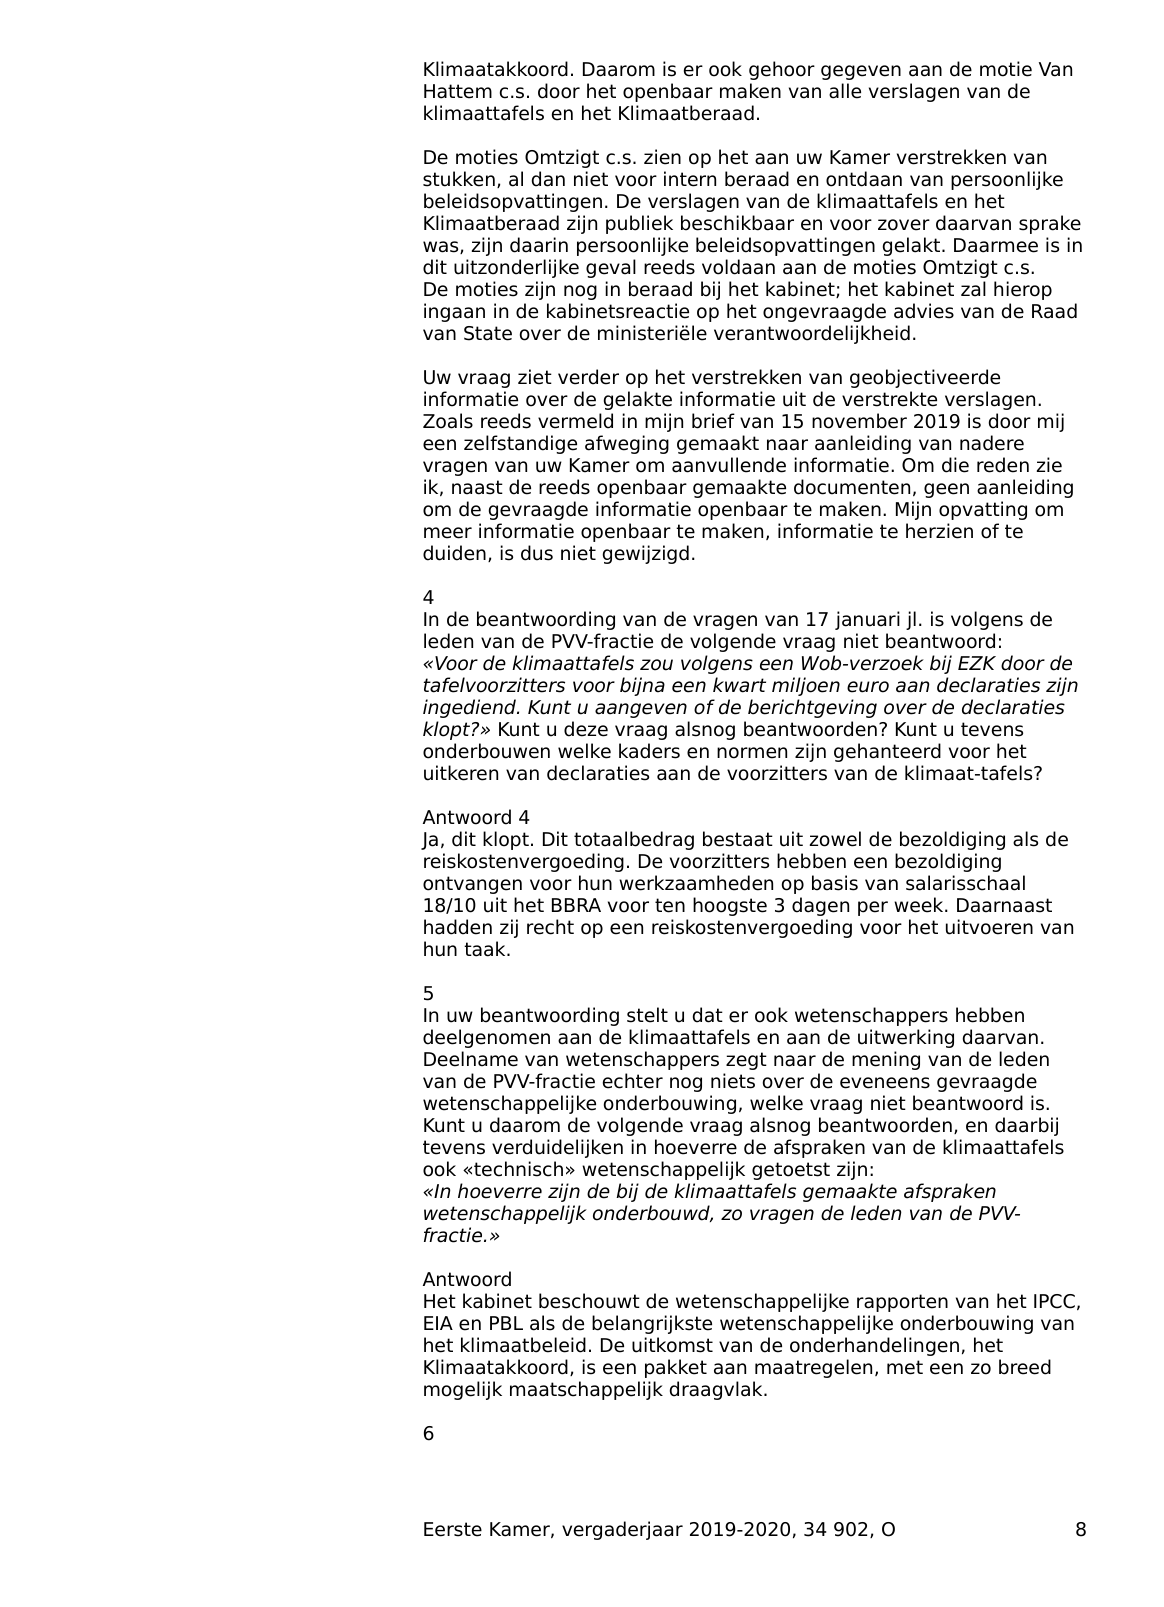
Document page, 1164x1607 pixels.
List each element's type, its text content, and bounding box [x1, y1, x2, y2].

text «In hoeverre zijn de bij de klimaattafels gemaakte afspraken wetenschappelijk onderbouwd, zo vragen de leden van de PVV-fractie.» [422, 1181, 1087, 1247]
text In uw beantwoording stelt u dat er ook wetenschappers hebben deelgenomen aan de klimaattafels en aan de uitwerking daarvan. Deelname van wetenschappers zegt naar de mening van de leden van de PVV-fractie echter nog niets over de eveneens gevraagde wetenschappelijke onderbouwing, welke vraag niet beantwoord is. Kunt u daarom de volgende vraag alsnog beantwoorden, en daarbij tevens verduidelijken in hoeverre de afspraken van de klimaattafels ook «technisch» wetenschappelijk getoetst zijn: [422, 1005, 1087, 1181]
text In de beantwoording van de vragen van 17 januari jl. is volgens de leden van de PVV-fractie de volgende vraag niet beantwoord: [422, 609, 1087, 653]
text Antwoord [422, 1269, 1087, 1291]
text Antwoord 4 [422, 807, 1087, 829]
text 6 [422, 1423, 1087, 1445]
text «Voor de klimaattafels zou volgens een Wob-verzoek bij EZK door de tafelvoorzitters voor bijna een kwart miljoen euro aan declaraties zijn ingediend. Kunt u aangeven of de berichtgeving over de declaraties klopt?» Kunt u deze vraag alsnog beantwoorden? Kunt u tevens onderbouwen welke kaders en normen zijn gehanteerd voor het uitkeren van declaraties aan de voorzitters van de klimaat-tafels? [422, 653, 1087, 785]
text Ja, dit klopt. Dit totaalbedrag bestaat uit zowel de bezoldiging als de reiskostenvergoeding. De voorzitters hebben een bezoldiging ontvangen voor hun werkzaamheden op basis van salarisschaal 18/10 uit het BBRA voor ten hoogste 3 dagen per week. Daarnaast hadden zij recht op een reiskostenvergoeding voor het uitvoeren van hun taak. [422, 829, 1087, 961]
text 4 [422, 587, 1087, 609]
text De moties zijn nog in beraad bij het kabinet; het kabinet zal hierop ingaan in de kabinetsreactie op het ongevraagde advies van de Raad van State over de ministeriële verantwoordelijkheid. [422, 279, 1087, 345]
text Klimaatakkoord. Daarom is er ook gehoor gegeven aan de motie Van Hattem c.s. door het openbaar maken van alle verslagen van de klimaattafels en het Klimaatberaad. [422, 59, 1087, 125]
text Het kabinet beschouwt de wetenschappelijke rapporten van het IPCC, EIA en PBL als de belangrijkste wetenschappelijke onderbouwing van het klimaatbeleid. De uitkomst van de onderhandelingen, het Klimaatakkoord, is een pakket aan maatregelen, met een zo breed mogelijk maatschappelijk draagvlak. [422, 1291, 1087, 1401]
text De moties Omtzigt c.s. zien op het aan uw Kamer verstrekken van stukken, al dan niet voor intern beraad en ontdaan van persoonlijke beleidsopvattingen. De verslagen van de klimaattafels en het Klimaatberaad zijn publiek beschikbaar en voor zover daarvan sprake was, zijn daarin persoonlijke beleidsopvattingen gelakt. Daarmee is in dit uitzonderlijke geval reeds voldaan aan de moties Omtzigt c.s. [422, 147, 1087, 279]
text Uw vraag ziet verder op het verstrekken van geobjectiveerde informatie over de gelakte informatie uit de verstrekte verslagen. Zoals reeds vermeld in mijn brief van 15 november 2019 is door mij een zelfstandige afweging gemaakt naar aanleiding van nadere vragen van uw Kamer om aanvullende informatie. Om die reden zie ik, naast de reeds openbaar gemaakte documenten, geen aanleiding om de gevraagde informatie openbaar te maken. Mijn opvatting om meer informatie openbaar te maken, informatie te herzien of te duiden, is dus niet gewijzigd. [422, 367, 1087, 565]
text 5 [422, 983, 1087, 1005]
